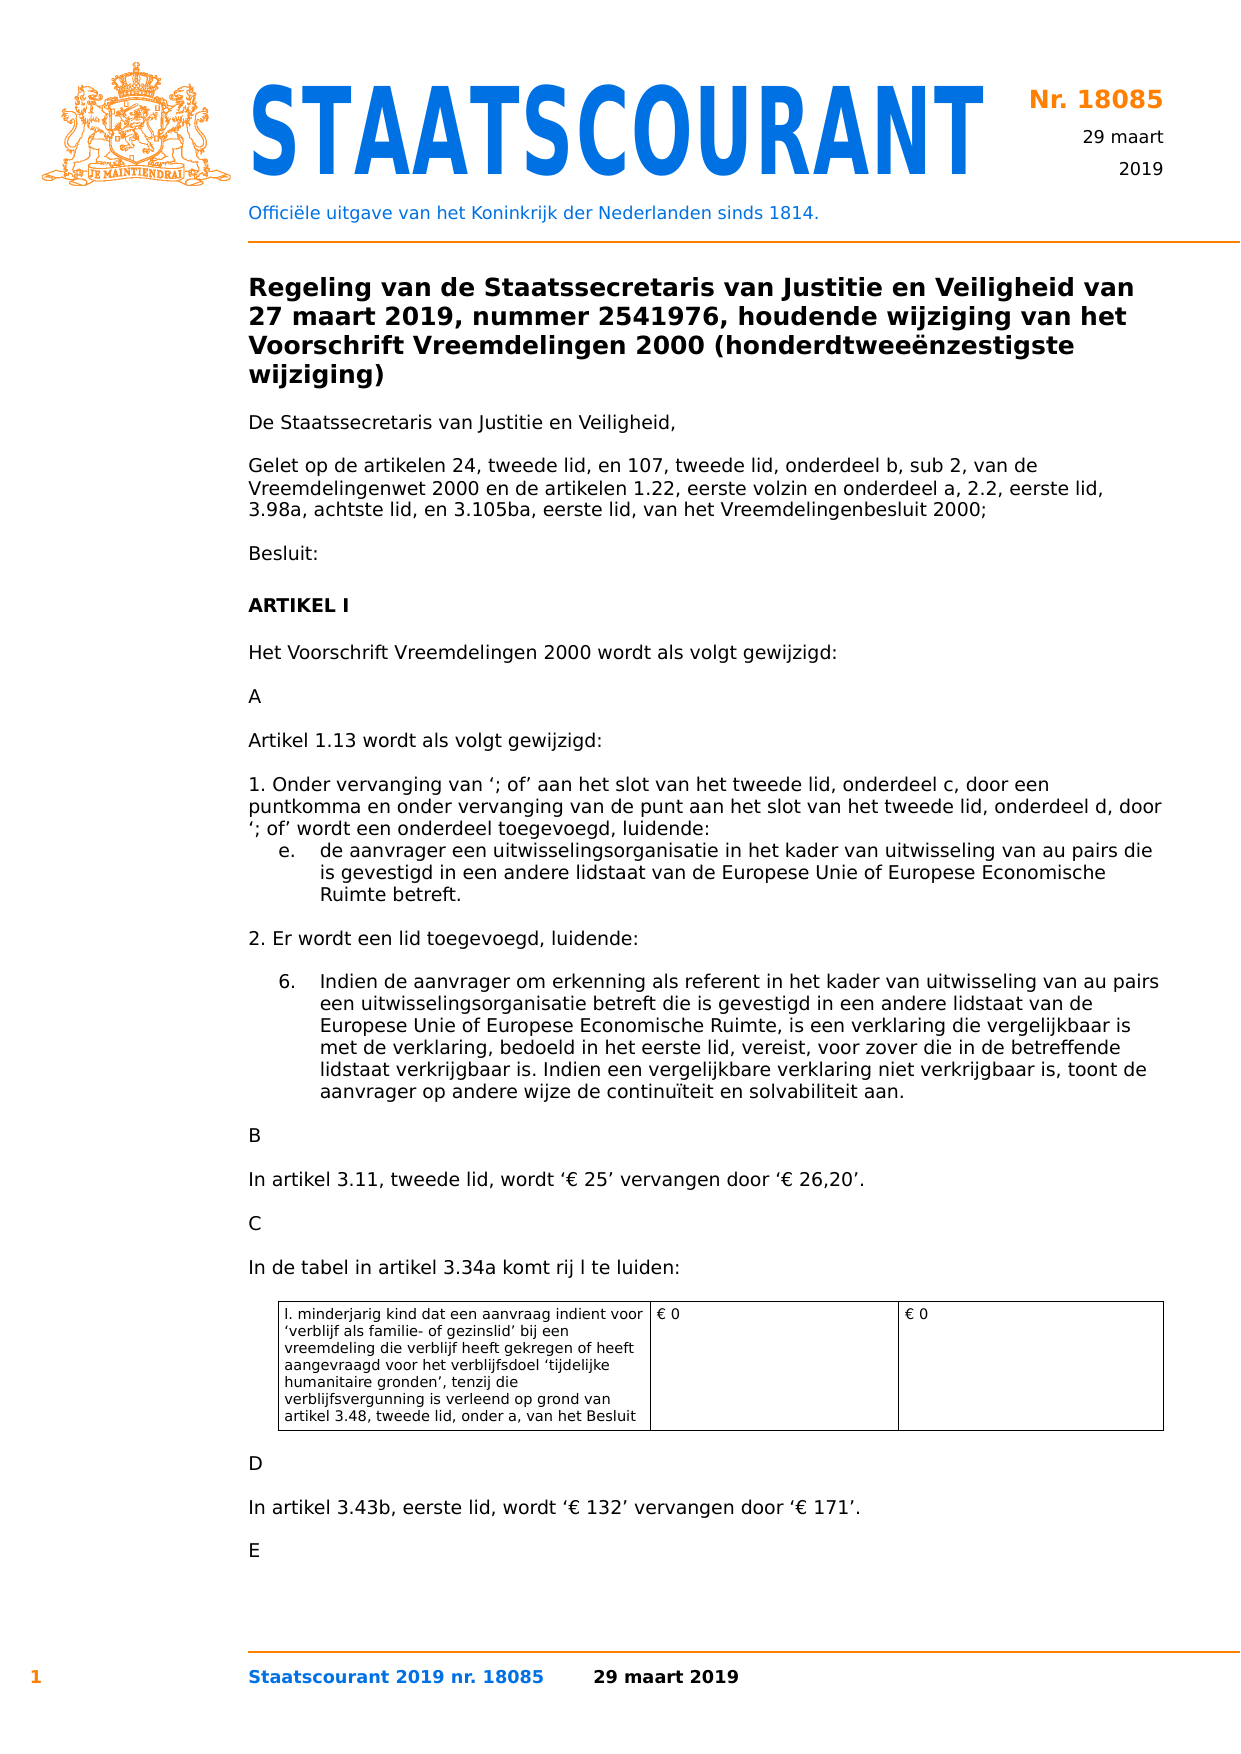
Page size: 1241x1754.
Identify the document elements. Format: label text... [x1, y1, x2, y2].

text Gelet op de artikelen 24, tweede lid, en 107, tweede lid, onderdeel b, sub 2, van de Vreemdelingenwet 2000 en de artikelen 1.22, eerste volzin en onderdeel a, 2.2, eerste lid, 3.98a, achtste lid, en 3.105ba, eerste lid, van het Vreemdelingenbesluit 2000; [248, 455, 1163, 521]
table_cell 2019 [998, 153, 1240, 203]
text e. de aanvrager een uitwisselingsorganisatie in het kader van uitwisseling van au pairs die is gevestigd in een andere lidstaat van de Europese Unie of Europese Economische Ruimte betreft. [278, 840, 1163, 906]
text Artikel 1.13 wordt als volgt gewijzigd: [248, 730, 1163, 752]
table_header l. minderjarig kind dat een aanvraag indient voor ‘verblijf als familie- of gezinslid’ bij een vreemdeling die verblijf heeft gekregen of heeft aangevraagd voor het verblijfsdoel ‘tijdelijke humanitaire gronden’, tenzij die verblijfsvergunning is verleend op grond van artikel 3.48, tweede lid, onder a, van het Besluit [279, 1302, 650, 1430]
subtitle ARTIKEL I [248, 595, 1163, 617]
table_header Nr. 18085 [998, 62, 1240, 121]
text E [248, 1540, 1163, 1562]
picture [41, 62, 231, 186]
text 6. Indien de aanvrager om erkenning als referent in het kader van uitwisseling van au pairs een uitwisselingsorganisatie betreft die is gevestigd in een andere lidstaat van de Europese Unie of Europese Economische Ruimte, is een verklaring die vergelijkbaar is met de verklaring, bedoeld in het eerste lid, vereist, voor zover die in de betreffende lidstaat verkrijgbaar is. Indien een vergelijkbare verklaring niet verkrijgbaar is, toont de aanvrager op andere wijze de continuïteit en solvabiliteit aan. [278, 971, 1163, 1103]
table_header € 0 [899, 1302, 1163, 1430]
text 2. Er wordt een lid toegevoegd, luidende: [248, 927, 1163, 949]
table_header STAATSCOURANT [248, 62, 998, 203]
text Het Voorschrift Vreemdelingen 2000 wordt als volgt gewijzigd: [248, 642, 1163, 664]
table_header [25, 62, 248, 241]
text B [248, 1125, 1163, 1147]
text D [248, 1453, 1163, 1475]
text 1. Onder vervanging van ‘; of’ aan het slot van het tweede lid, onderdeel c, door een puntkomma en onder vervanging van de punt aan het slot van het tweede lid, onderdeel d, door ‘; of’ wordt een onderdeel toegevoegd, luidende: [248, 774, 1163, 840]
text In de tabel in artikel 3.34a komt rij l te luiden: [248, 1257, 1163, 1279]
table_cell Officiële uitgave van het Koninkrijk der Nederlanden sinds 1814. [248, 203, 1240, 241]
text A [248, 686, 1163, 708]
table_cell 29 maart [998, 121, 1240, 153]
text In artikel 3.11, tweede lid, wordt ‘€ 25’ vervangen door ‘€ 26,20’. [248, 1169, 1163, 1191]
subtitle Regeling van de Staatssecretaris van Justitie en Veiligheid van 27 maart 2019, nummer 2541976, houdende wijziging van het Voorschrift Vreemdelingen 2000 (honderdtweeënzestigste wijziging) [248, 273, 1163, 390]
text De Staatssecretaris van Justitie en Veiligheid, [248, 412, 1163, 433]
text In artikel 3.43b, eerste lid, wordt ‘€ 132’ vervangen door ‘€ 171’. [248, 1497, 1163, 1518]
text Besluit: [248, 543, 1163, 565]
table_header € 0 [651, 1302, 898, 1430]
text C [248, 1213, 1163, 1235]
